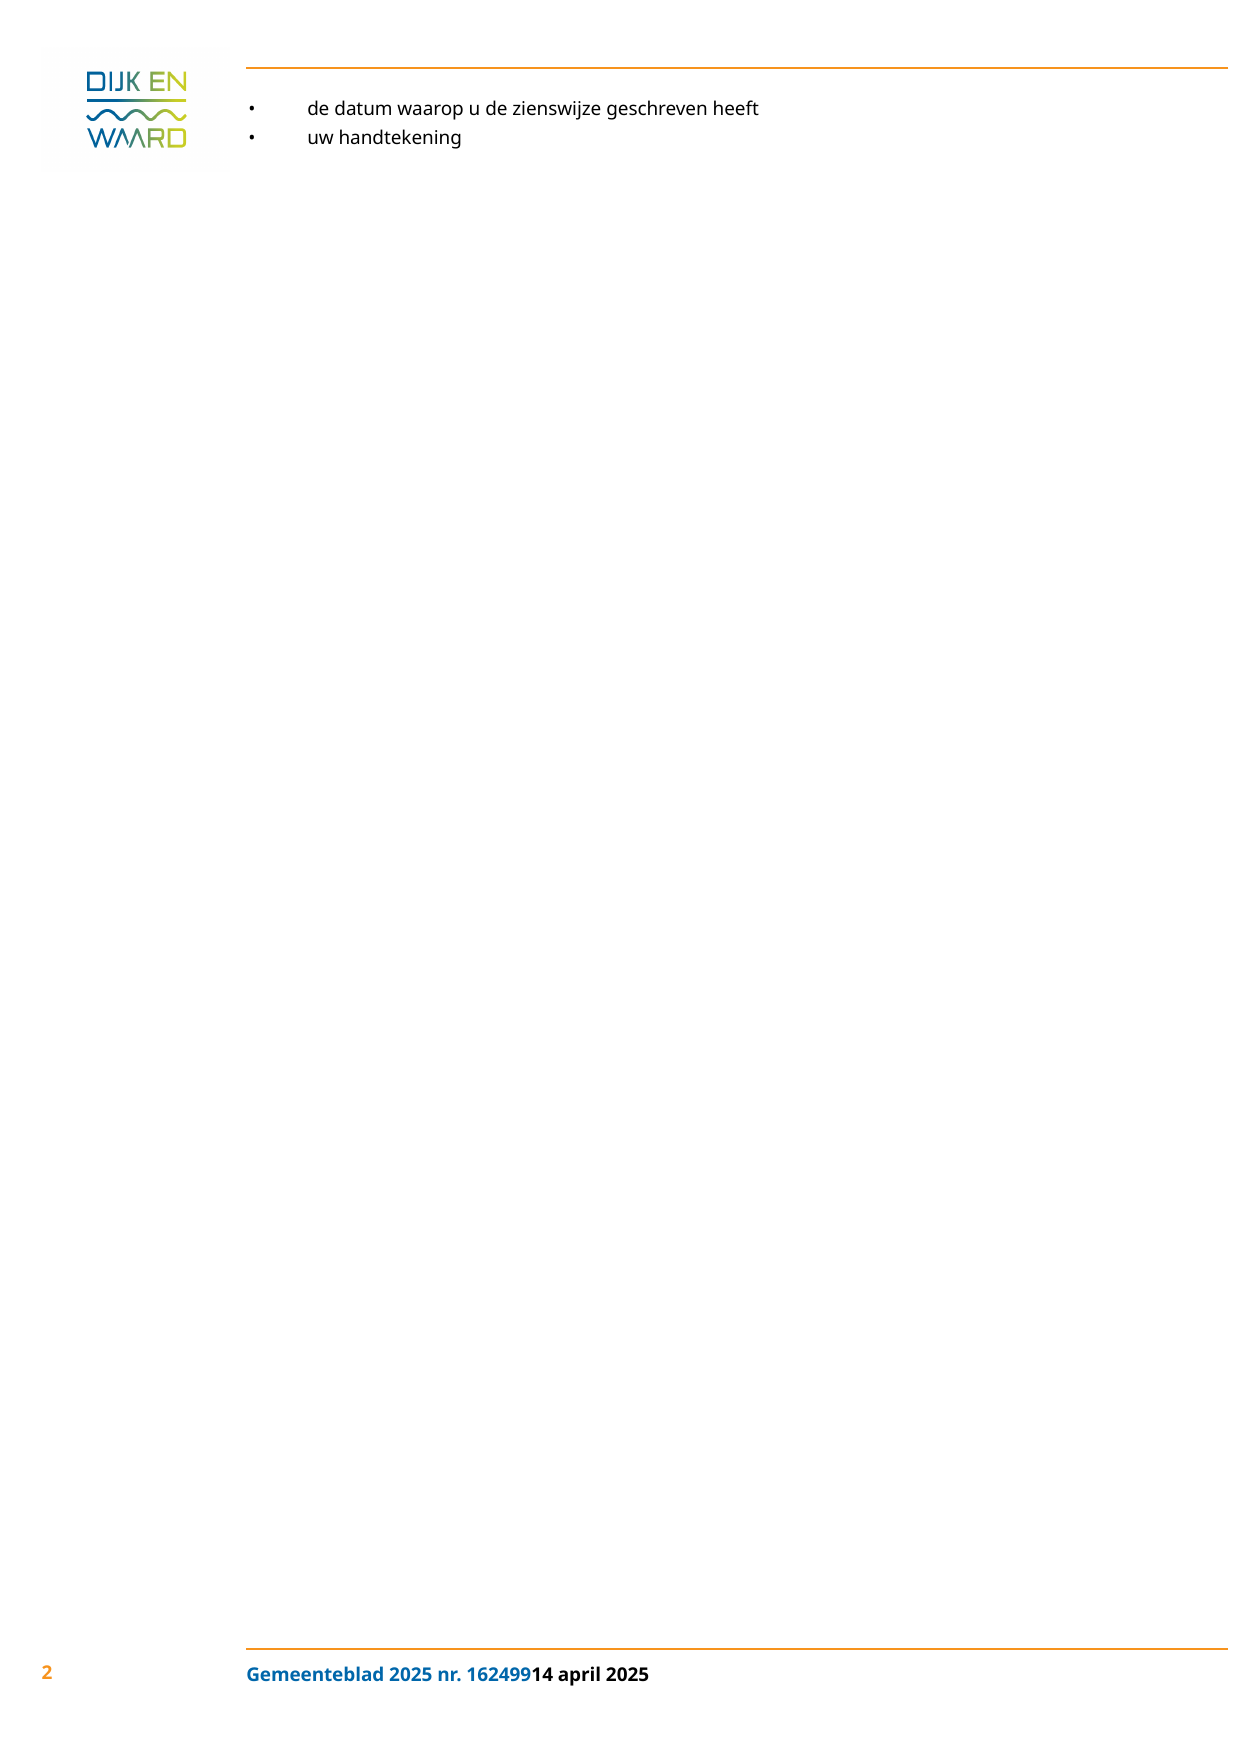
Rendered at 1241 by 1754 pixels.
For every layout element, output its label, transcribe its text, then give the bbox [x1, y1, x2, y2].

list uw handtekening [248, 124, 1152, 150]
list de datum waarop u de zienswijze geschreven heeft [248, 95, 1152, 121]
picture [41, 47, 231, 172]
